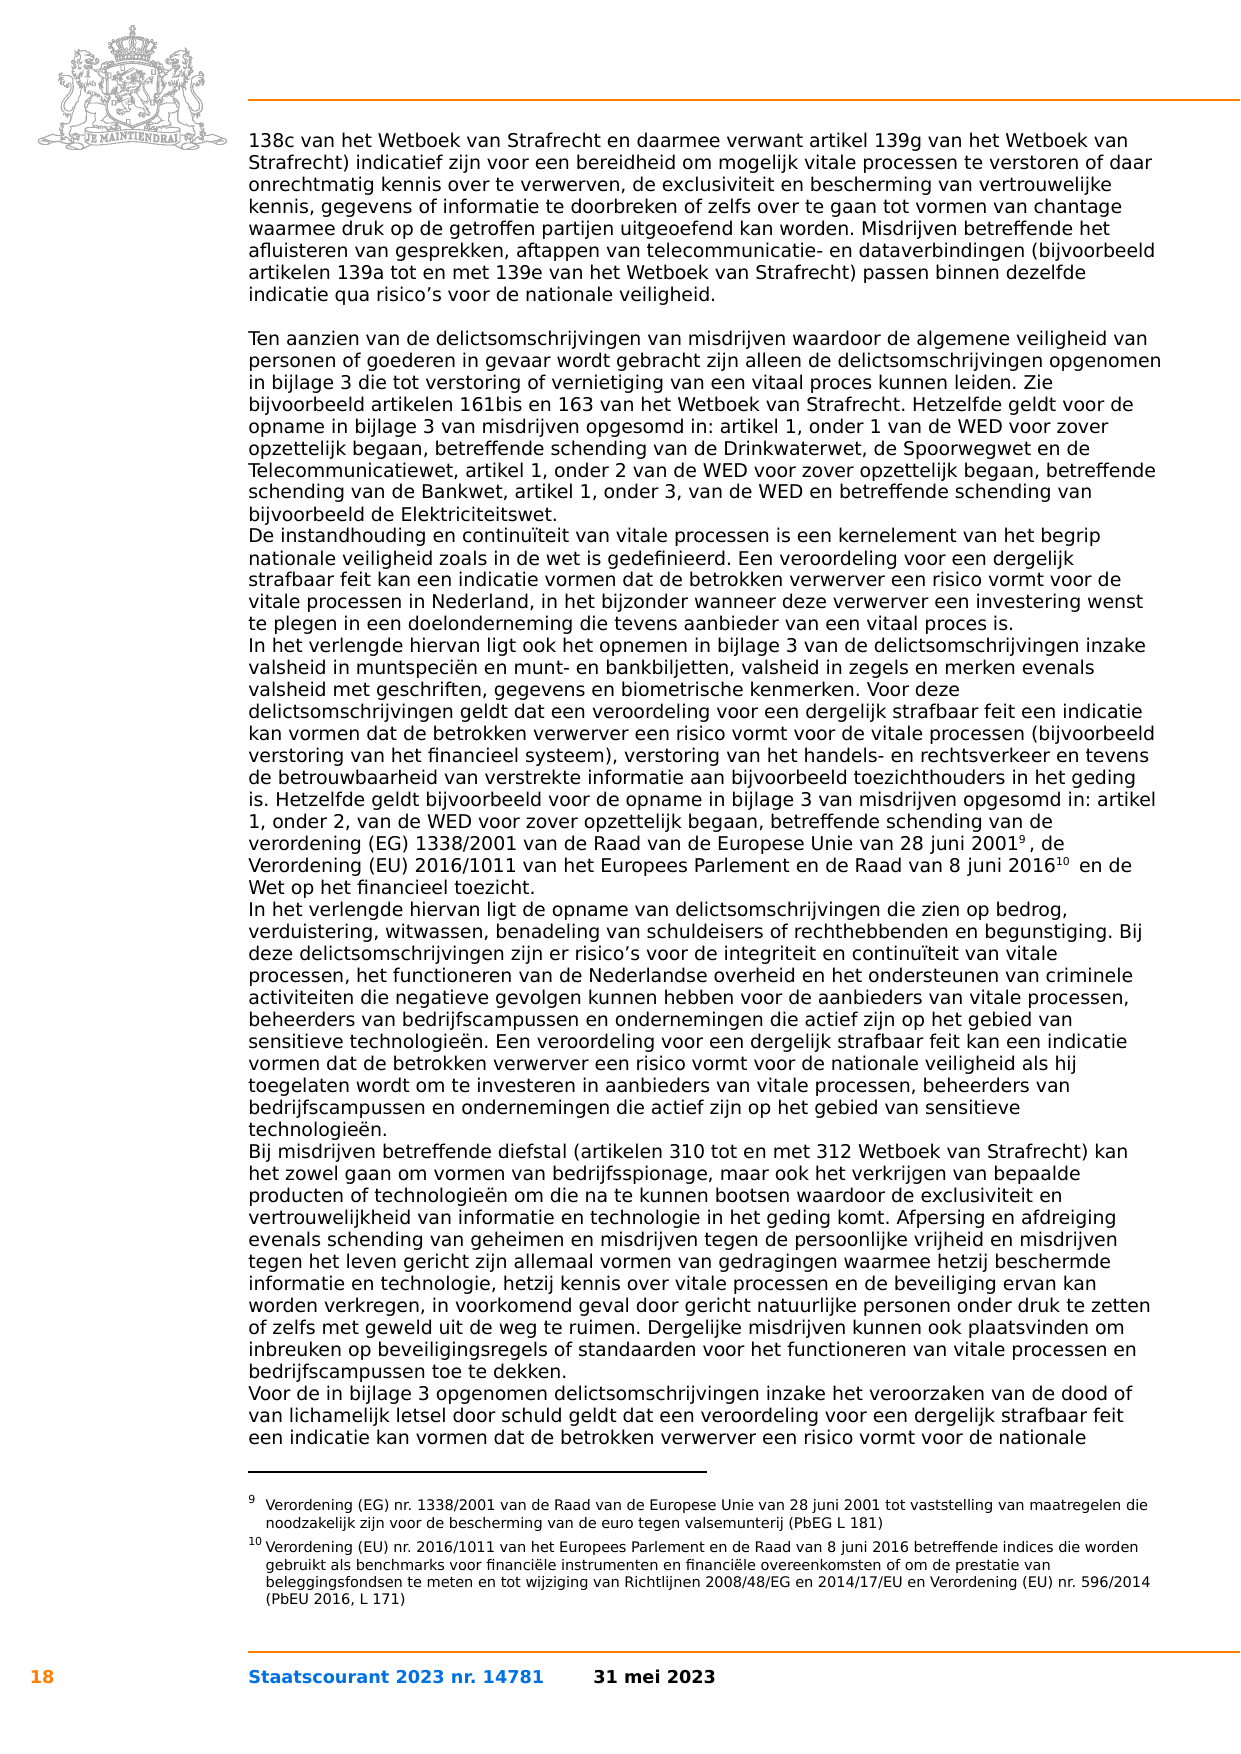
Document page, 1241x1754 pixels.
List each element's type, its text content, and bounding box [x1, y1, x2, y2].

text Bij misdrijven betreffende diefstal (artikelen 310 tot en met 312 Wetboek van Strafrecht) kan het zowel gaan om vormen van bedrijfsspionage, maar ook het verkrijgen van bepaalde producten of technologieën om die na te kunnen bootsen waardoor de exclusiviteit en vertrouwelijkheid van informatie en technologie in het geding komt. Afpersing en afdreiging evenals schending van geheimen en misdrijven tegen de persoonlijke vrijheid en misdrijven tegen het leven gericht zijn allemaal vormen van gedragingen waarmee hetzij beschermde informatie en technologie, hetzij kennis over vitale processen en de beveiliging ervan kan worden verkregen, in voorkomend geval door gericht natuurlijke personen onder druk te zetten of zelfs met geweld uit de weg te ruimen. Dergelijke misdrijven kunnen ook plaatsvinden om inbreuken op beveiligingsregels of standaarden voor het functioneren van vitale processen en bedrijfscampussen toe te dekken. [248, 1141, 1163, 1383]
text Ten aanzien van de delictsomschrijvingen van misdrijven waardoor de algemene veiligheid van personen of goederen in gevaar wordt gebracht zijn alleen de delictsomschrijvingen opgenomen in bijlage 3 die tot verstoring of vernietiging van een vitaal proces kunnen leiden. Zie bijvoorbeeld artikelen 161bis en 163 van het Wetboek van Strafrecht. Hetzelfde geldt voor de opname in bijlage 3 van misdrijven opgesomd in: artikel 1, onder 1 van de WED voor zover opzettelijk begaan, betreffende schending van de Drinkwaterwet, de Spoorwegwet en de Telecommunicatiewet, artikel 1, onder 2 van de WED voor zover opzettelijk begaan, betreffende schending van de Bankwet, artikel 1, onder 3, van de WED en betreffende schending van bijvoorbeeld de Elektriciteitswet. [248, 328, 1163, 525]
text Voor de in bijlage 3 opgenomen delictsomschrijvingen inzake het veroorzaken van de dood of van lichamelijk letsel door schuld geldt dat een veroordeling voor een dergelijk strafbaar feit een indicatie kan vormen dat de betrokken verwerver een risico vormt voor de nationale [248, 1383, 1163, 1448]
text Verordening (EG) nr. 1338/2001 van de Raad van de Europese Unie van 28 juni 2001 tot vaststelling van maatregelen die noodzakelijk zijn voor de bescherming van de euro tegen valsemunterij (PbEG L 181) [248, 1493, 1163, 1532]
text 138c van het Wetboek van Strafrecht en daarmee verwant artikel 139g van het Wetboek van Strafrecht) indicatief zijn voor een bereidheid om mogelijk vitale processen te verstoren of daar onrechtmatig kennis over te verwerven, de exclusiviteit en bescherming van vertrouwelijke kennis, gegevens of informatie te doorbreken of zelfs over te gaan tot vormen van chantage waarmee druk op de getroffen partijen uitgeoefend kan worden. Misdrijven betreffende het afluisteren van gesprekken, aftappen van telecommunicatie- en dataverbindingen (bijvoorbeeld artikelen 139a tot en met 139e van het Wetboek van Strafrecht) passen binnen dezelfde indicatie qua risico’s voor de nationale veiligheid. [248, 130, 1163, 306]
text De instandhouding en continuïteit van vitale processen is een kernelement van het begrip nationale veiligheid zoals in de wet is gedefinieerd. Een veroordeling voor een dergelijk strafbaar feit kan een indicatie vormen dat de betrokken verwerver een risico vormt voor de vitale processen in Nederland, in het bijzonder wanneer deze verwerver een investering wenst te plegen in een doelonderneming die tevens aanbieder van een vitaal proces is. [248, 525, 1163, 635]
text In het verlengde hiervan ligt ook het opnemen in bijlage 3 van de delictsomschrijvingen inzake valsheid in muntspeciën en munt- en bankbiljetten, valsheid in zegels en merken evenals valsheid met geschriften, gegevens en biometrische kenmerken. Voor deze delictsomschrijvingen geldt dat een veroordeling voor een dergelijk strafbaar feit een indicatie kan vormen dat de betrokken verwerver een risico vormt voor de vitale processen (bijvoorbeeld verstoring van het financieel systeem), verstoring van het handels- en rechtsverkeer en tevens de betrouwbaarheid van verstrekte informatie aan bijvoorbeeld toezichthouders in het geding is. Hetzelfde geldt bijvoorbeeld voor de opname in bijlage 3 van misdrijven opgesomd in: artikel 1, onder 2, van de WED voor zover opzettelijk begaan, betreffende schending van de verordening (EG) 1338/2001 van de Raad van de Europese Unie van 28 juni 2001, de Verordening (EU) 2016/1011 van het Europees Parlement en de Raad van 8 juni 2016 en de Wet op het financieel toezicht. [248, 635, 1163, 899]
picture [38, 25, 227, 150]
text In het verlengde hiervan ligt de opname van delictsomschrijvingen die zien op bedrog, verduistering, witwassen, benadeling van schuldeisers of rechthebbenden en begunstiging. Bij deze delictsomschrijvingen zijn er risico’s voor de integriteit en continuïteit van vitale processen, het functioneren van de Nederlandse overheid en het ondersteunen van criminele activiteiten die negatieve gevolgen kunnen hebben voor de aanbieders van vitale processen, beheerders van bedrijfscampussen en ondernemingen die actief zijn op het gebied van sensitieve technologieën. Een veroordeling voor een dergelijk strafbaar feit kan een indicatie vormen dat de betrokken verwerver een risico vormt voor de nationale veiligheid als hij toegelaten wordt om te investeren in aanbieders van vitale processen, beheerders van bedrijfscampussen en ondernemingen die actief zijn op het gebied van sensitieve technologieën. [248, 899, 1163, 1141]
text Verordening (EU) nr. 2016/1011 van het Europees Parlement en de Raad van 8 juni 2016 betreffende indices die worden gebruikt als benchmarks voor financiële instrumenten en financiële overeenkomsten of om de prestatie van beleggingsfondsen te meten en tot wijziging van Richtlijnen 2008/48/EG en 2014/17/EU en Verordening (EU) nr. 596/2014 (PbEU 2016, L 171) [248, 1535, 1163, 1608]
